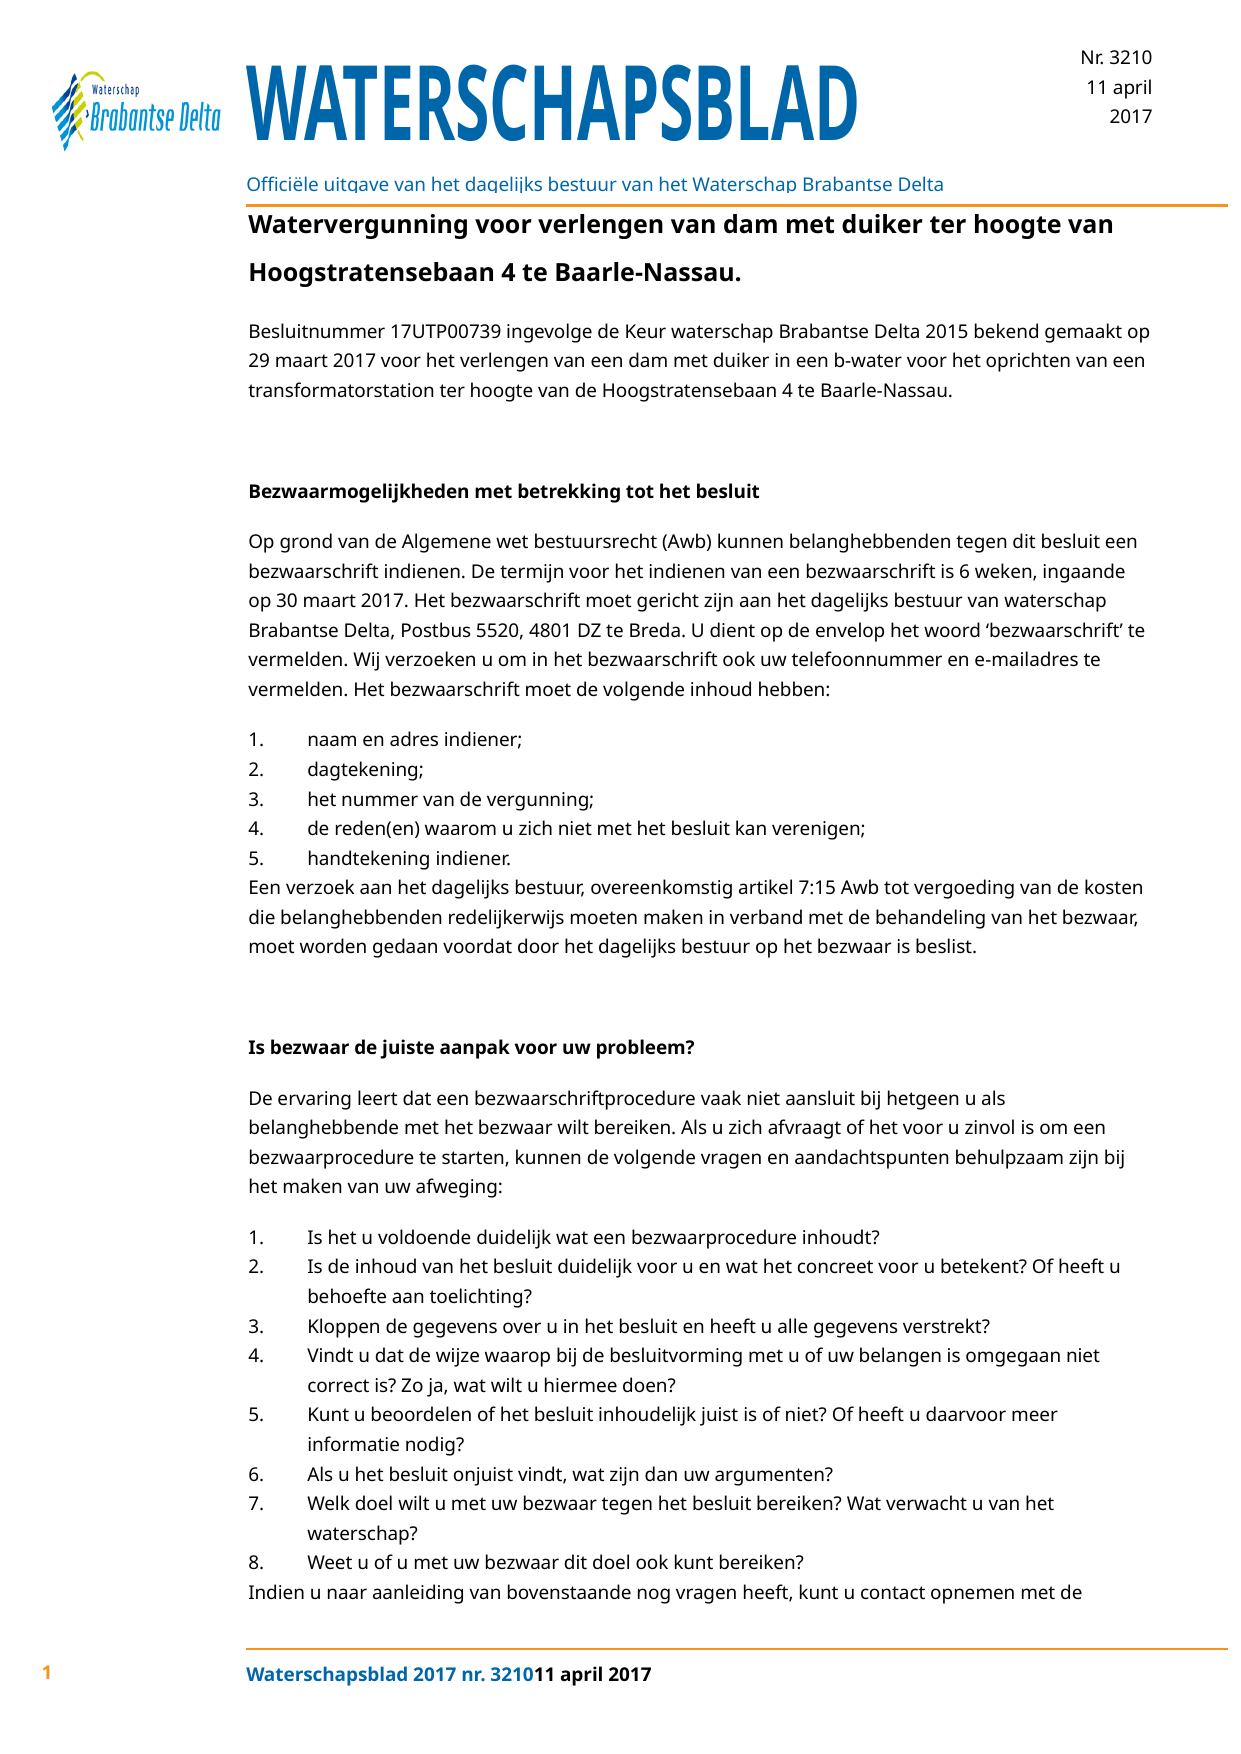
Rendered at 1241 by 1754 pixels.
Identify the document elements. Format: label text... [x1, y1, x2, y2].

list Is de inhoud van het besluit duidelijk voor u en wat het concreet voor u betekent? Of heeft u behoefte aan toelichting? [248, 1254, 1152, 1309]
text Bezwaarmogelijkheden met betrekking tot het besluit [248, 478, 1152, 504]
list dagtekening; [248, 756, 1152, 782]
list Kloppen de gegevens over u in het besluit en heeft u alle gegevens verstrekt? [248, 1313, 1152, 1339]
text Is bezwaar de juiste aanpak voor uw probleem? [248, 1034, 1152, 1060]
text De ervaring leert dat een bezwaarschriftprocedure vaak niet aansluit bij hetgeen u als belanghebbende met het bezwaar wilt bereiken. Als u zich afvraagt of het voor u zinvol is om een bezwaarprocedure te starten, kunnen de volgende vragen en aandachtspunten behulpzaam zijn bij het maken van uw afweging: [248, 1085, 1152, 1199]
list Kunt u beoordelen of het besluit inhoudelijk juist is of niet? Of heeft u daarvoor meer informatie nodig? [248, 1402, 1152, 1457]
list handtekening indiener. [248, 845, 1152, 871]
text Watervergunning voor verlengen van dam met duiker ter hoogte van Hoogstratensebaan 4 te Baarle-Nassau. [248, 207, 1152, 288]
list het nummer van de vergunning; [248, 786, 1152, 812]
picture [41, 47, 231, 172]
list Vindt u dat de wijze waarop bij de besluitvorming met u of uw belangen is omgegaan niet correct is? Zo ja, wat wilt u hiermee doen? [248, 1342, 1152, 1398]
text Op grond van de Algemene wet bestuursrecht (Awb) kunnen belanghebbenden tegen dit besluit een bezwaarschrift indienen. De termijn voor het indienen van een bezwaarschrift is 6 weken, ingaande op 30 maart 2017. Het bezwaarschrift moet gericht zijn aan het dagelijks bestuur van waterschap Brabantse Delta, Postbus 5520, 4801 DZ te Breda. U dient op de envelop het woord ‘bezwaarschrift’ te vermelden. Wij verzoeken u om in het bezwaarschrift ook uw telefoonnummer en e‑mailadres te vermelden. Het bezwaarschrift moet de volgende inhoud hebben: [248, 528, 1152, 702]
text Besluitnummer 17UTP00739 ingevolge de Keur waterschap Brabantse Delta 2015 bekend gemaakt op 29 maart 2017 voor het verlengen van een dam met duiker in een b-water voor het oprichten van een transformatorstation ter hoogte van de Hoogstratensebaan 4 te Baarle-Nassau. [248, 318, 1152, 403]
text Een verzoek aan het dagelijks bestuur, overeenkomstig artikel 7:15 Awb tot vergoeding van de kosten die belanghebbenden redelijkerwijs moeten maken in verband met de behandeling van het bezwaar, moet worden gedaan voordat door het dagelijks bestuur op het bezwaar is beslist. [248, 874, 1152, 959]
list Welk doel wilt u met uw bezwaar tegen het besluit bereiken? Wat verwacht u van het waterschap? [248, 1490, 1152, 1546]
list Als u het besluit onjuist vindt, wat zijn dan uw argumenten? [248, 1461, 1152, 1487]
list Weet u of u met uw bezwaar dit doel ook kunt bereiken? [248, 1549, 1152, 1575]
list de reden(en) waarom u zich niet met het besluit kan verenigen; [248, 815, 1152, 841]
text Indien u naar aanleiding van bovenstaande nog vragen heeft, kunt u contact opnemen met de [248, 1579, 1152, 1605]
list Is het u voldoende duidelijk wat een bezwaarprocedure inhoudt? [248, 1224, 1152, 1250]
list naam en adres indiener; [248, 727, 1152, 752]
